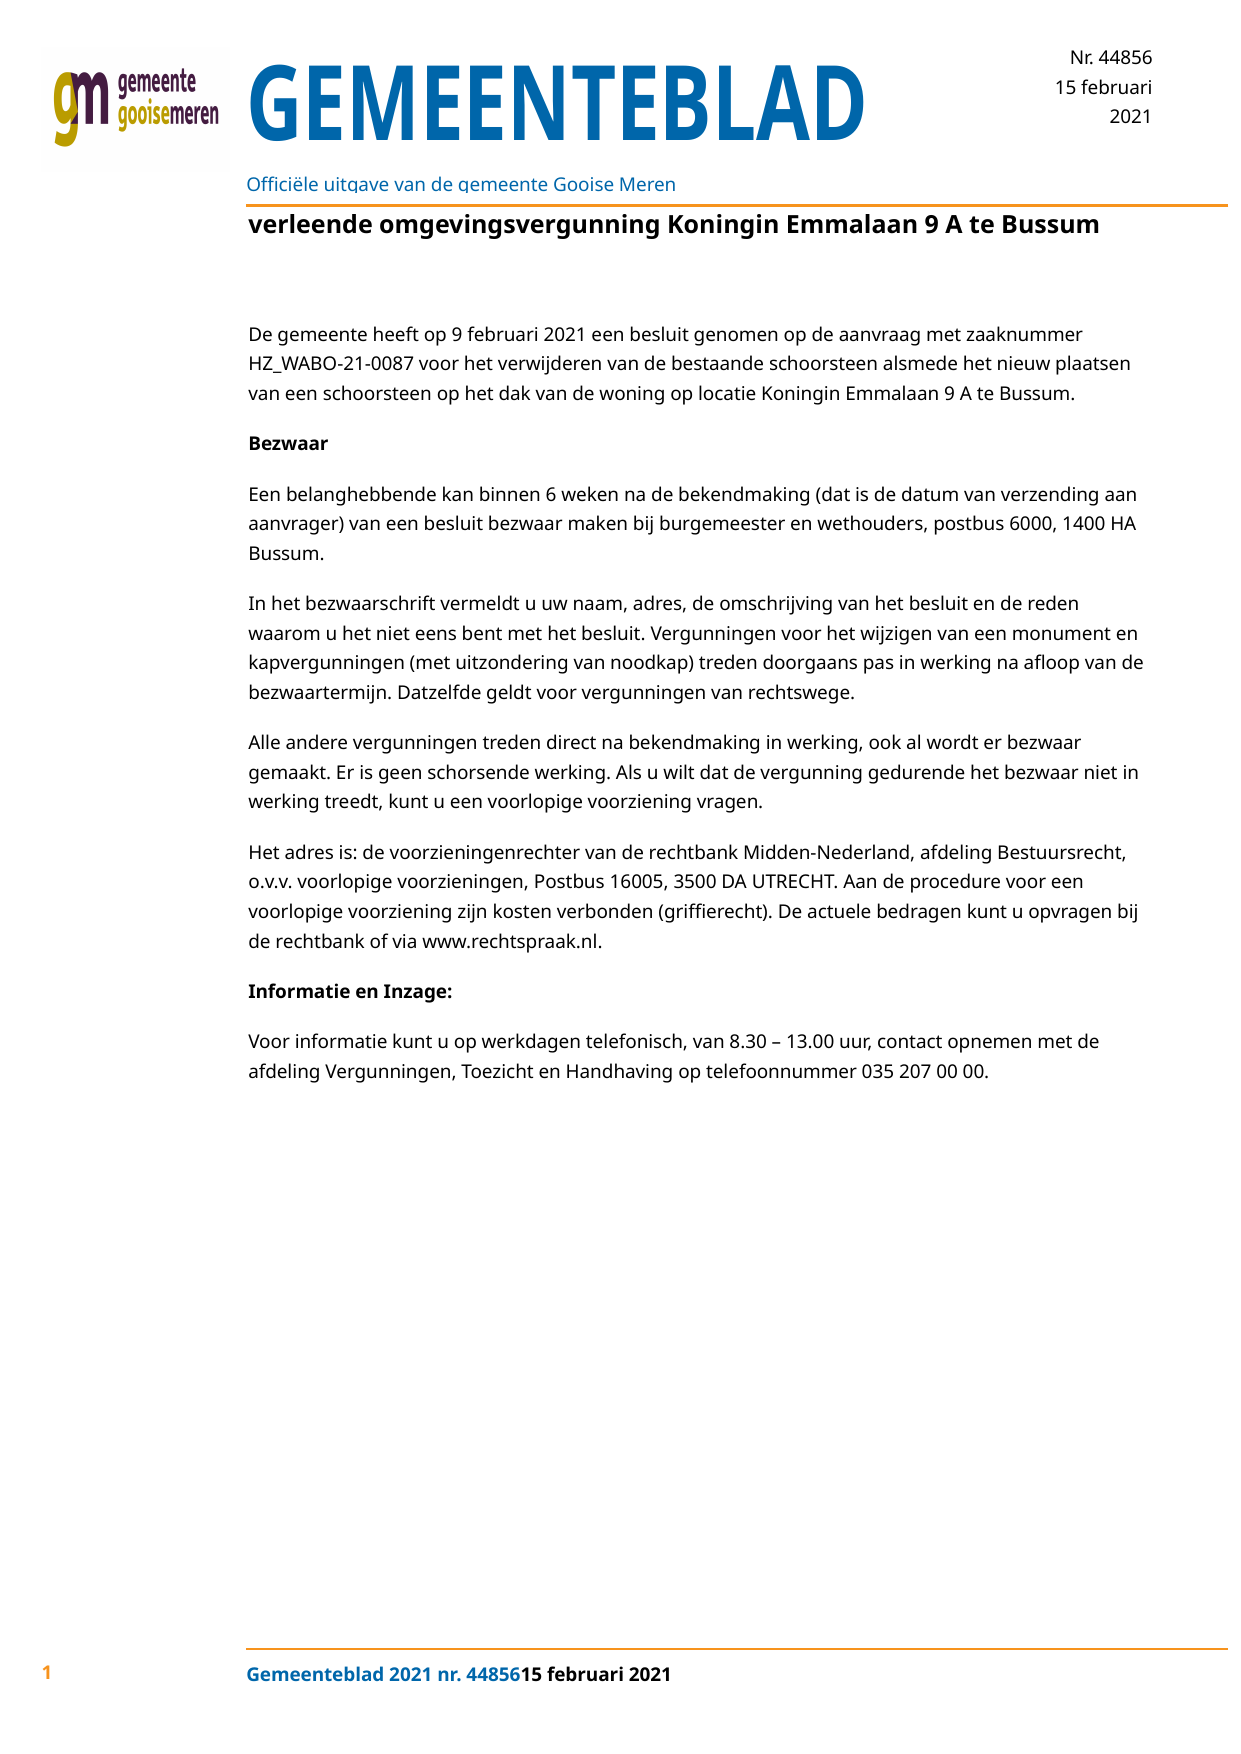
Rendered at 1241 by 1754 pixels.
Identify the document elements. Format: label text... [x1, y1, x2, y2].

text Alle andere vergunningen treden direct na bekendmaking in werking, ook al wordt er bezwaar gemaakt. Er is geen schorsende werking. Als u wilt dat de vergunning gedurende het bezwaar niet in werking treedt, kunt u een voorlopige voorziening vragen. [248, 729, 1152, 814]
text verleende omgevingsvergunning Koningin Emmalaan 9 A te Bussum [248, 207, 1152, 241]
text Het adres is: de voorzieningenrechter van de rechtbank Midden-Nederland, afdeling Bestuursrecht, o.v.v. voorlopige voorzieningen, Postbus 16005, 3500 DA UTRECHT. Aan de procedure voor een voorlopige voorziening zijn kosten verbonden (griffierecht). De actuele bedragen kunt u opvragen bij de rechtbank of via www.rechtspraak.nl. [248, 839, 1152, 953]
text Voor informatie kunt u op werkdagen telefonisch, van 8.30 – 13.00 uur, contact opnemen met de afdeling Vergunningen, Toezicht en Handhaving op telefoonnummer 035 207 00 00. [248, 1029, 1152, 1084]
text In het bezwaarschrift vermeldt u uw naam, adres, de omschrijving van het besluit en de reden waarom u het niet eens bent met het besluit. Vergunningen voor het wijzigen van een monument en kapvergunningen (met uitzondering van noodkap) treden doorgaans pas in werking na afloop van de bezwaartermijn. Datzelfde geldt voor vergunningen van rechtswege. [248, 590, 1152, 705]
text De gemeente heeft op 9 februari 2021 een besluit genomen op de aanvraag met zaaknummer HZ_WABO-21-0087 voor het verwijderen van de bestaande schoorsteen alsmede het nieuw plaatsen van een schoorsteen op het dak van de woning op locatie Koningin Emmalaan 9 A te Bussum. [248, 321, 1152, 406]
picture [41, 47, 231, 172]
text Informatie en Inzage: [248, 978, 1152, 1004]
text Een belanghebbende kan binnen 6 weken na de bekendmaking (dat is de datum van verzending aan aanvrager) van een besluit bezwaar maken bij burgemeester en wethouders, postbus 6000, 1400 HA Bussum. [248, 481, 1152, 566]
text Bezwaar [248, 430, 1152, 456]
